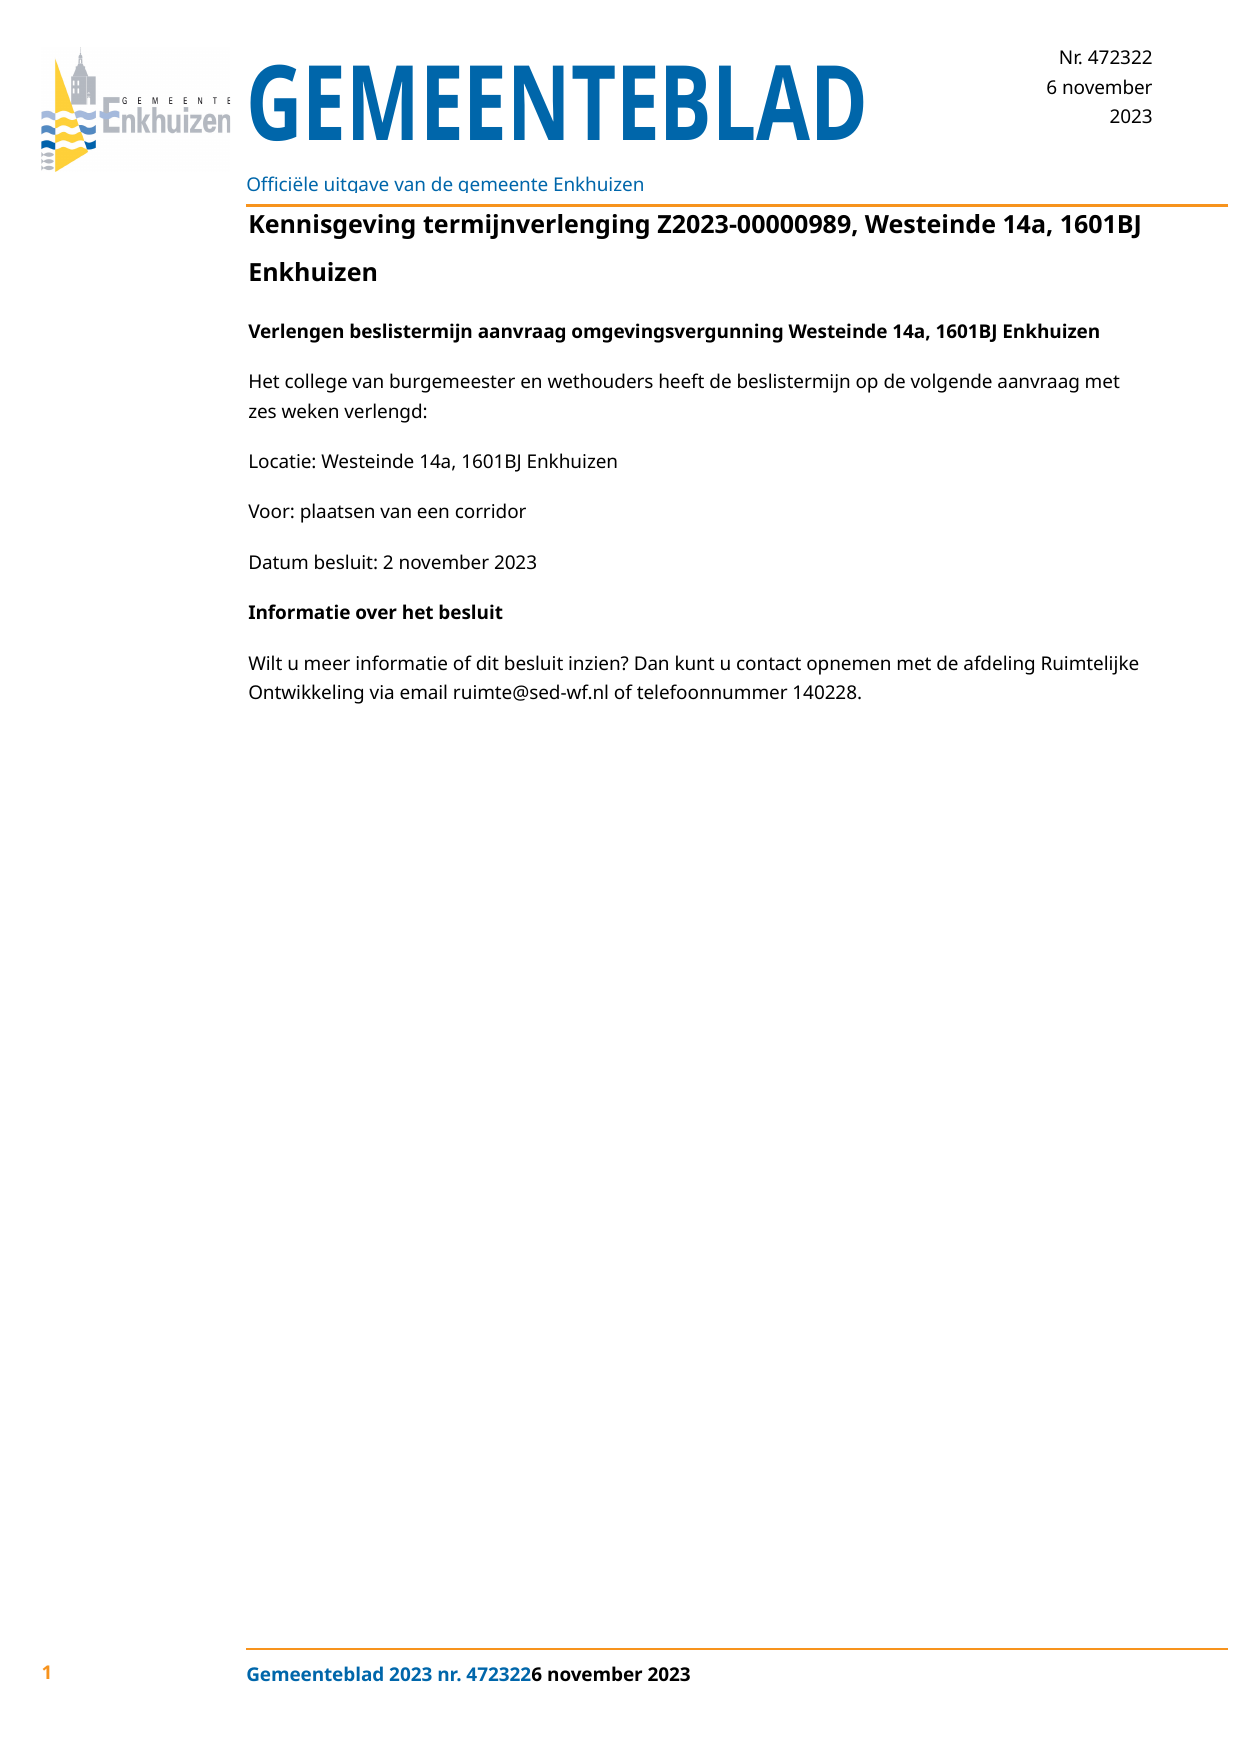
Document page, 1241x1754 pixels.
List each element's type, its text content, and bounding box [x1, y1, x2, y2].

text Datum besluit: 2 november 2023 [248, 549, 1152, 575]
text Locatie: Westeinde 14a, 1601BJ Enkhuizen [248, 448, 1152, 474]
text Wilt u meer informatie of dit besluit inzien? Dan kunt u contact opnemen met de afdeling Ruimtelijke Ontwikkeling via email ruimte@sed-wf.nl of telefoonnummer 140228. [248, 650, 1152, 705]
text Verlengen beslistermijn aanvraag omgevingsvergunning Westeinde 14a, 1601BJ Enkhuizen [248, 318, 1152, 344]
text Kennisgeving termijnverlenging Z2023-00000989, Westeinde 14a, 1601BJ Enkhuizen [248, 207, 1152, 288]
text Informatie over het besluit [248, 599, 1152, 625]
text Voor: plaatsen van een corridor [248, 499, 1152, 524]
picture [41, 47, 231, 172]
text Het college van burgemeester en wethouders heeft de beslistermijn op de volgende aanvraag met zes weken verlengd: [248, 368, 1152, 424]
